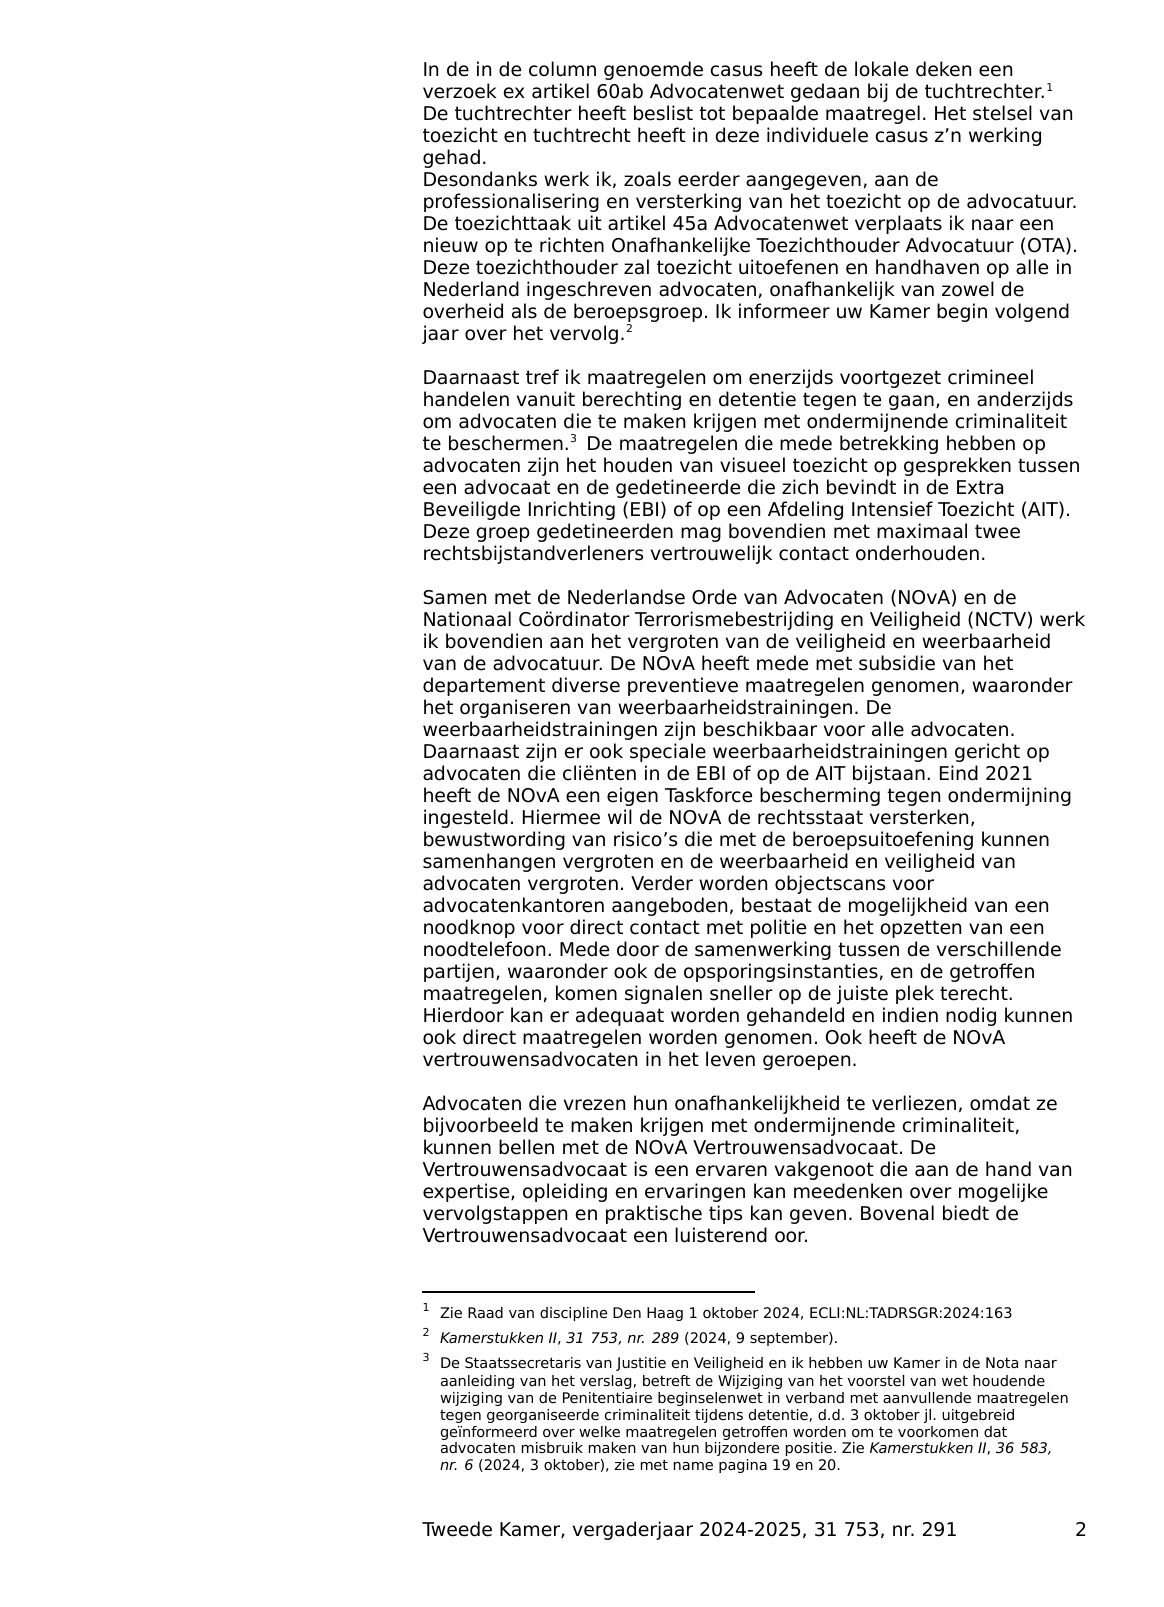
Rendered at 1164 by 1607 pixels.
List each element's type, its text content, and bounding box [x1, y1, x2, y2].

text Desondanks werk ik, zoals eerder aangegeven, aan de professionalisering en versterking van het toezicht op de advocatuur. De toezichttaak uit artikel 45a Advocatenwet verplaats ik naar een nieuw op te richten Onafhankelijke Toezichthouder Advocatuur (OTA). Deze toezichthouder zal toezicht uitoefenen en handhaven op alle in Nederland ingeschreven advocaten, onafhankelijk van zowel de overheid als de beroepsgroep. Ik informeer uw Kamer begin volgend jaar over het vervolg. [422, 169, 1087, 345]
text Daarnaast tref ik maatregelen om enerzijds voortgezet crimineel handelen vanuit berechting en detentie tegen te gaan, en anderzijds om advocaten die te maken krijgen met ondermijnende criminaliteit te beschermen. De maatregelen die mede betrekking hebben op advocaten zijn het houden van visueel toezicht op gesprekken tussen een advocaat en de gedetineerde die zich bevindt in de Extra Beveiligde Inrichting (EBI) of op een Afdeling Intensief Toezicht (AIT). Deze groep gedetineerden mag bovendien met maximaal twee rechtsbijstandverleners vertrouwelijk contact onderhouden. [422, 367, 1087, 565]
text De Staatssecretaris van Justitie en Veiligheid en ik hebben uw Kamer in de Nota naar aanleiding van het verslag, betreft de Wijziging van het voorstel van wet houdende wijziging van de Penitentiaire beginselenwet in verband met aanvullende maatregelen tegen georganiseerde criminaliteit tijdens detentie, d.d. 3 oktober jl. uitgebreid geïnformeerd over welke maatregelen getroffen worden om te voorkomen dat advocaten misbruik maken van hun bijzondere positie. Zie Kamerstukken II, 36 583, nr. 6 (2024, 3 oktober), zie met name pagina 19 en 20. [422, 1351, 1087, 1474]
text Advocaten die vrezen hun onafhankelijkheid te verliezen, omdat ze bijvoorbeeld te maken krijgen met ondermijnende criminaliteit, kunnen bellen met de NOvA Vertrouwensadvocaat. De Vertrouwensadvocaat is een ervaren vakgenoot die aan de hand van expertise, opleiding en ervaringen kan meedenken over mogelijke vervolgstappen en praktische tips kan geven. Bovenal biedt de Vertrouwensadvocaat een luisterend oor. [422, 1093, 1087, 1247]
text Samen met de Nederlandse Orde van Advocaten (NOvA) en de Nationaal Coördinator Terrorismebestrijding en Veiligheid (NCTV) werk ik bovendien aan het vergroten van de veiligheid en weerbaarheid van de advocatuur. De NOvA heeft mede met subsidie van het departement diverse preventieve maatregelen genomen, waaronder het organiseren van weerbaarheidstrainingen. De weerbaarheidstrainingen zijn beschikbaar voor alle advocaten. Daarnaast zijn er ook speciale weerbaarheidstrainingen gericht op advocaten die cliënten in de EBI of op de AIT bijstaan. Eind 2021 heeft de NOvA een eigen Taskforce bescherming tegen ondermijning ingesteld. Hiermee wil de NOvA de rechtsstaat versterken, bewustwording van risico’s die met de beroepsuitoefening kunnen samenhangen vergroten en de weerbaarheid en veiligheid van advocaten vergroten. Verder worden objectscans voor advocatenkantoren aangeboden, bestaat de mogelijkheid van een noodknop voor direct contact met politie en het opzetten van een noodtelefoon. Mede door de samenwerking tussen de verschillende partijen, waaronder ook de opsporingsinstanties, en de getroffen maatregelen, komen signalen sneller op de juiste plek terecht. Hierdoor kan er adequaat worden gehandeld en indien nodig kunnen ook direct maatregelen worden genomen. Ook heeft de NOvA vertrouwensadvocaten in het leven geroepen. [422, 587, 1087, 1071]
text In de in de column genoemde casus heeft de lokale deken een verzoek ex artikel 60ab Advocatenwet gedaan bij de tuchtrechter. De tuchtrechter heeft beslist tot bepaalde maatregel. Het stelsel van toezicht en tuchtrecht heeft in deze individuele casus z’n werking gehad. [422, 59, 1087, 169]
text Kamerstukken II, 31 753, nr. 289 (2024, 9 september). [422, 1326, 1087, 1348]
text Zie Raad van discipline Den Haag 1 oktober 2024, ECLI:NL:TADRSGR:2024:163 [422, 1301, 1087, 1323]
